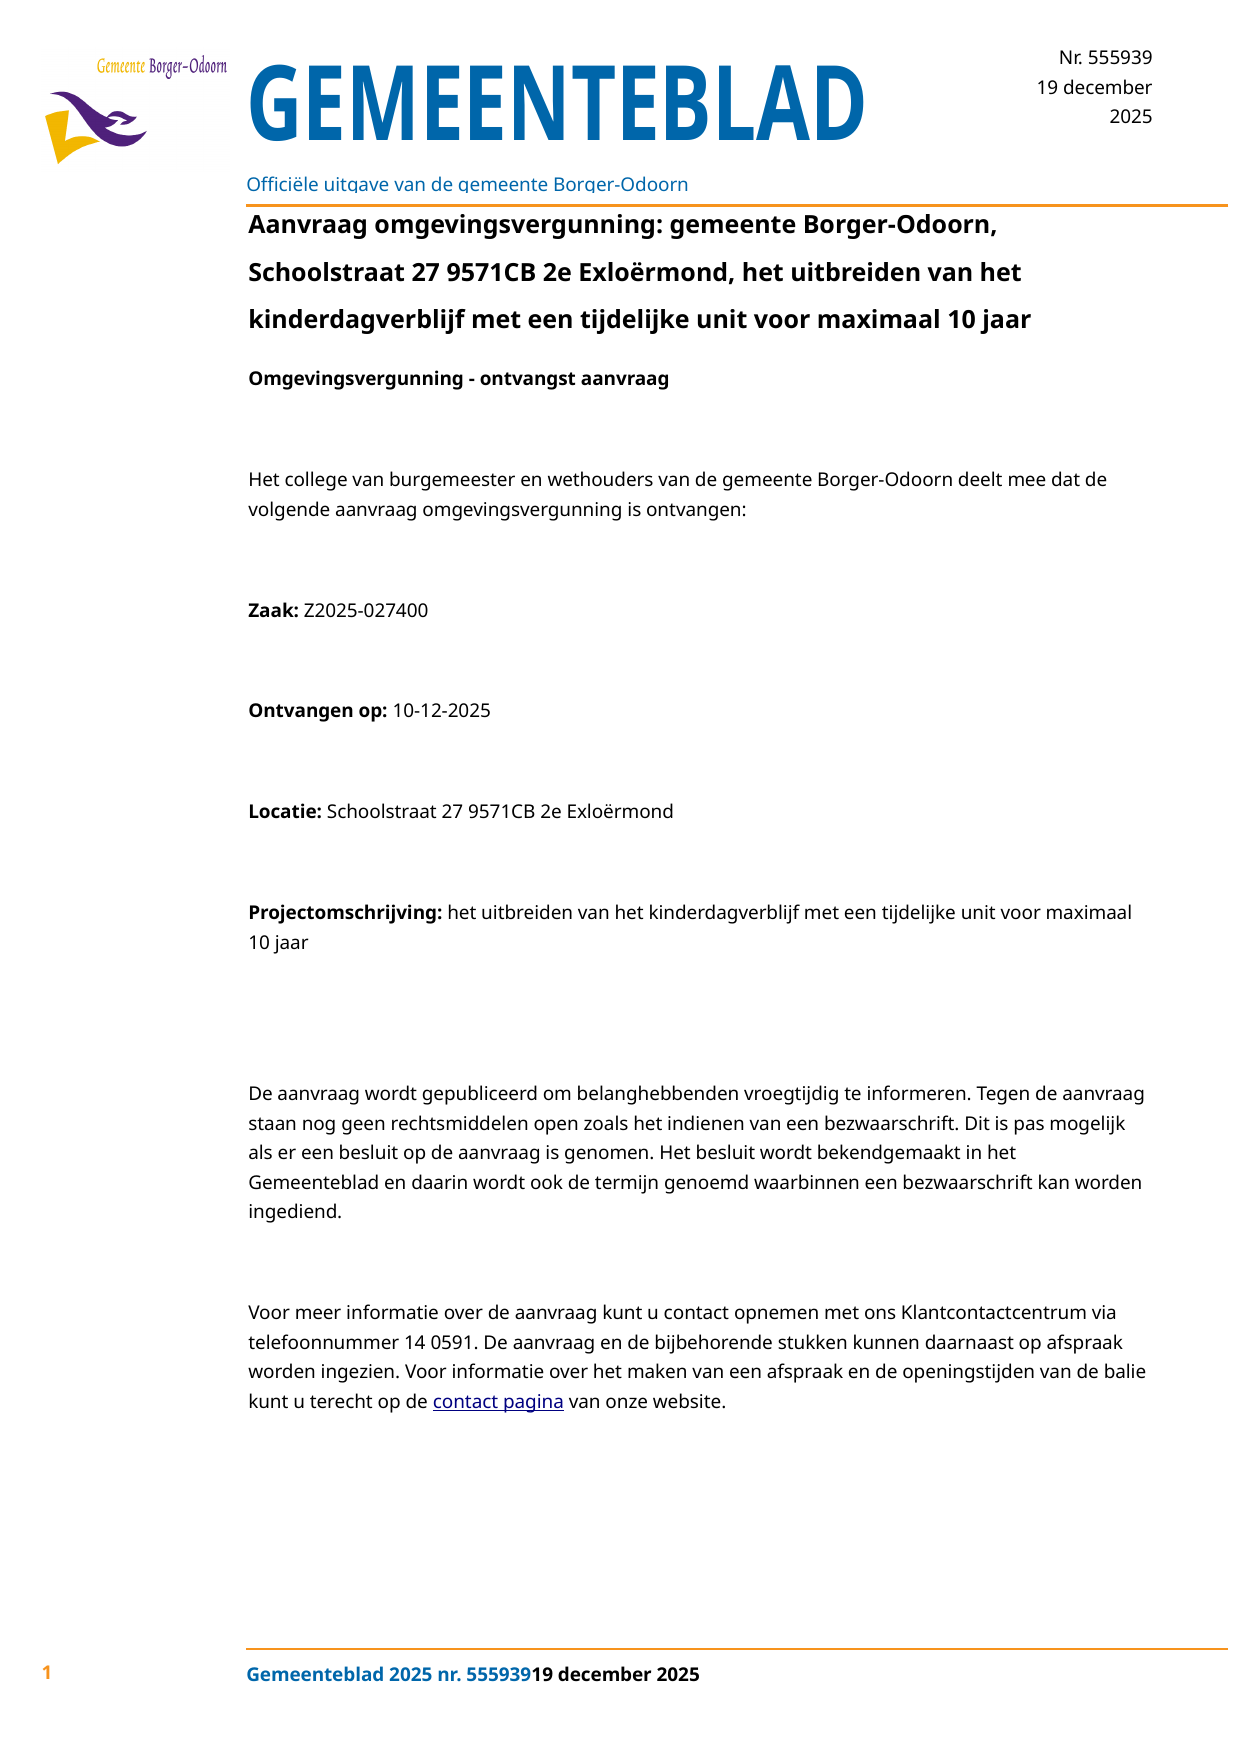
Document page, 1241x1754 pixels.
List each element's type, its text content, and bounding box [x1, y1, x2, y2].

text De aanvraag wordt gepubliceerd om belanghebbenden vroegtijdig te informeren. Tegen de aanvraag staan nog geen rechtsmiddelen open zoals het indienen van een bezwaarschrift. Dit is pas mogelijk als er een besluit op de aanvraag is genomen. Het besluit wordt bekendgemaakt in het Gemeenteblad en daarin wordt ook de termijn genoemd waarbinnen een bezwaarschrift kan worden ingediend. [248, 1080, 1152, 1224]
text Zaak: Z2025-027400 [248, 597, 1152, 622]
text Projectomschrijving: het uitbreiden van het kinderdagverblijf met een tijdelijke unit voor maximaal 10 jaar [248, 899, 1152, 954]
text Het college van burgemeester en wethouders van de gemeente Borger-Odoorn deelt mee dat de volgende aanvraag omgevingsvergunning is ontvangen: [248, 466, 1152, 522]
text Omgevingsvergunning - ontvangst aanvraag [248, 366, 1152, 391]
text Aanvraag omgevingsvergunning: gemeente Borger-Odoorn, Schoolstraat 27 9571CB 2e Exloërmond, het uitbreiden van het kinderdagverblijf met een tijdelijke unit voor maximaal 10 jaar [248, 207, 1152, 336]
text Ontvangen op: 10-12-2025 [248, 698, 1152, 723]
picture [41, 47, 231, 172]
text Voor meer informatie over de aanvraag kunt u contact opnemen met ons Klantcontactcentrum via telefoonnummer 14 0591. De aanvraag en de bijbehorende stukken kunnen daarnaast op afspraak worden ingezien. Voor informatie over het maken van een afspraak en de openingstijden van de balie kunt u terecht op de contact pagina van onze website. [248, 1299, 1152, 1414]
text Locatie: Schoolstraat 27 9571CB 2e Exloërmond [248, 798, 1152, 824]
